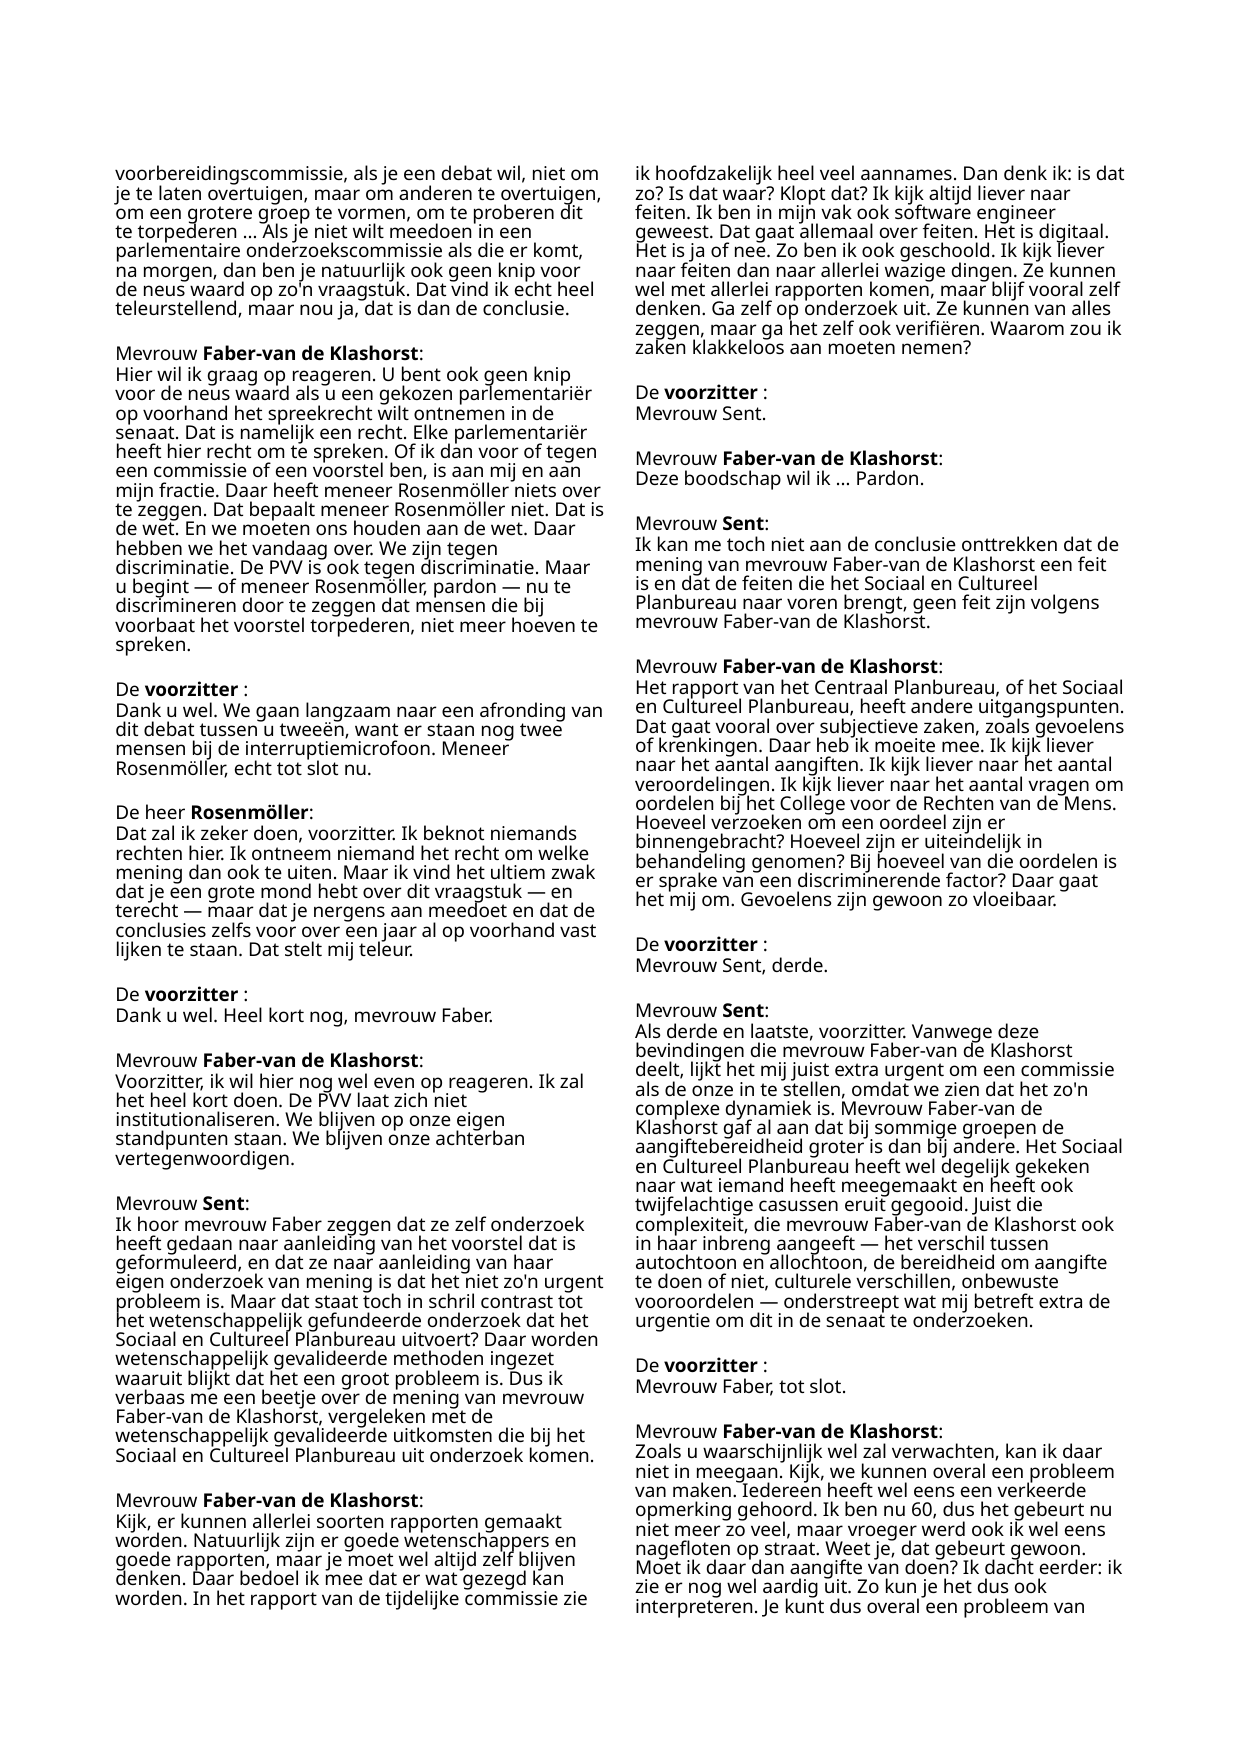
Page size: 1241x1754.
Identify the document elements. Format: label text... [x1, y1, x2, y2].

text Mevrouw Faber, tot slot. [635, 1378, 1125, 1397]
text Mevrouw Sent, derde. [635, 957, 1125, 976]
text Mevrouw Faber-van de Klashorst: [635, 1418, 1125, 1443]
text Mevrouw Sent: [635, 997, 1125, 1023]
text Mevrouw Sent: [635, 511, 1125, 536]
text Mevrouw Faber-van de Klashorst: [635, 445, 1125, 470]
text Dank u wel. Heel kort nog, mevrouw Faber. [115, 1007, 605, 1026]
text Zoals u waarschijnlijk wel zal verwachten, kan ik daar niet in meegaan. Kijk, we kunnen overal een probleem van maken. Iedereen heeft wel eens een verkeerde opmerking gehoord. Ik ben nu 60, dus het gebeurt nu niet meer zo veel, maar vroeger werd ook ik wel eens nagefloten op straat. Weet je, dat gebeurt gewoon. Moet ik daar dan aangifte van doen? Ik dacht eerder: ik zie er nog wel aardig uit. Zo kun je het dus ook interpreteren. Je kunt dus overal een probleem van [635, 1443, 1125, 1617]
text De voorzitter : [635, 379, 1125, 404]
text De voorzitter : [115, 981, 605, 1007]
text Kijk, er kunnen allerlei soorten rapporten gemaakt worden. Natuurlijk zijn er goede wetenschappers en goede rapporten, maar je moet wel altijd zelf blijven denken. Daar bedoel ik mee dat er wat gezegd kan worden. In het rapport van de tijdelijke commissie zie [115, 1513, 605, 1609]
text ik hoofdzakelijk heel veel aannames. Dan denk ik: is dat zo? Is dat waar? Klopt dat? Ik kijk altijd liever naar feiten. Ik ben in mijn vak ook software engineer geweest. Dat gaat allemaal over feiten. Het is digitaal. Het is ja of nee. Zo ben ik ook geschoold. Ik kijk liever naar feiten dan naar allerlei wazige dingen. Ze kunnen wel met allerlei rapporten komen, maar blijf vooral zelf denken. Ga zelf op onderzoek uit. Ze kunnen van alles zeggen, maar ga het zelf ook verifiëren. Waarom zou ik zaken klakkeloos aan moeten nemen? [635, 165, 1125, 358]
text Het rapport van het Centraal Planbureau, of het Sociaal en Cultureel Planbureau, heeft andere uitgangspunten. Dat gaat vooral over subjectieve zaken, zoals gevoelens of krenkingen. Daar heb ik moeite mee. Ik kijk liever naar het aantal aangiften. Ik kijk liever naar het aantal veroordelingen. Ik kijk liever naar het aantal vragen om oordelen bij het College voor de Rechten van de Mens. Hoeveel verzoeken om een oordeel zijn er binnengebracht? Hoeveel zijn er uiteindelijk in behandeling genomen? Bij hoeveel van die oordelen is er sprake van een discriminerende factor? Daar gaat het mij om. Gevoelens zijn gewoon zo vloeibaar. [635, 679, 1125, 910]
text Mevrouw Sent: [115, 1190, 605, 1216]
text Mevrouw Faber-van de Klashorst: [115, 1487, 605, 1513]
text Dank u wel. We gaan langzaam naar een afronding van dit debat tussen u tweeën, want er staan nog twee mensen bij de interruptiemicrofoon. Meneer Rosenmöller, echt tot slot nu. [115, 702, 605, 779]
text De voorzitter : [115, 676, 605, 702]
text Mevrouw Sent. [635, 404, 1125, 424]
text De voorzitter : [635, 1352, 1125, 1378]
text voorbereidingscommissie, als je een debat wil, niet om je te laten overtuigen, maar om anderen te overtuigen, om een grotere groep te vormen, om te proberen dit te torpederen … Als je niet wilt meedoen in een parlementaire onderzoekscommissie als die er komt, na morgen, dan ben je natuurlijk ook geen knip voor de neus waard op zo'n vraagstuk. Dat vind ik echt heel teleurstellend, maar nou ja, dat is dan de conclusie. [115, 165, 605, 319]
text Mevrouw Faber-van de Klashorst: [635, 653, 1125, 679]
text Hier wil ik graag op reageren. U bent ook geen knip voor de neus waard als u een gekozen parlementariër op voorhand het spreekrecht wilt ontnemen in de senaat. Dat is namelijk een recht. Elke parlementariër heeft hier recht om te spreken. Of ik dan voor of tegen een commissie of een voorstel ben, is aan mij en aan mijn fractie. Daar heeft meneer Rosenmöller niets over te zeggen. Dat bepaalt meneer Rosenmöller niet. Dat is de wet. En we moeten ons houden aan de wet. Daar hebben we het vandaag over. We zijn tegen discriminatie. De PVV is ook tegen discriminatie. Maar u begint — of meneer Rosenmöller, pardon — nu te discrimineren door te zeggen dat mensen die bij voorbaat het voorstel torpederen, niet meer hoeven te spreken. [115, 366, 605, 655]
text Mevrouw Faber-van de Klashorst: [115, 1047, 605, 1073]
text De heer Rosenmöller: [115, 799, 605, 825]
text Voorzitter, ik wil hier nog wel even op reageren. Ik zal het heel kort doen. De PVV laat zich niet institutionaliseren. We blijven op onze eigen standpunten staan. We blijven onze achterban vertegenwoordigen. [115, 1073, 605, 1169]
text Ik hoor mevrouw Faber zeggen dat ze zelf onderzoek heeft gedaan naar aanleiding van het voorstel dat is geformuleerd, en dat ze naar aanleiding van haar eigen onderzoek van mening is dat het niet zo'n urgent probleem is. Maar dat staat toch in schril contrast tot het wetenschappelijk gefundeerde onderzoek dat het Sociaal en Cultureel Planbureau uitvoert? Daar worden wetenschappelijk gevalideerde methoden ingezet waaruit blijkt dat het een groot probleem is. Dus ik verbaas me een beetje over de mening van mevrouw Faber-van de Klashorst, vergeleken met de wetenschappelijk gevalideerde uitkomsten die bij het Sociaal en Cultureel Planbureau uit onderzoek komen. [115, 1216, 605, 1466]
text Ik kan me toch niet aan de conclusie onttrekken dat de mening van mevrouw Faber-van de Klashorst een feit is en dat de feiten die het Sociaal en Cultureel Planbureau naar voren brengt, geen feit zijn volgens mevrouw Faber-van de Klashorst. [635, 536, 1125, 633]
text Mevrouw Faber-van de Klashorst: [115, 340, 605, 366]
text Als derde en laatste, voorzitter. Vanwege deze bevindingen die mevrouw Faber-van de Klashorst deelt, lijkt het mij juist extra urgent om een commissie als de onze in te stellen, omdat we zien dat het zo'n complexe dynamiek is. Mevrouw Faber-van de Klashorst gaf al aan dat bij sommige groepen de aangiftebereidheid groter is dan bij andere. Het Sociaal en Cultureel Planbureau heeft wel degelijk gekeken naar wat iemand heeft meegemaakt en heeft ook twijfelachtige casussen eruit gegooid. Juist die complexiteit, die mevrouw Faber-van de Klashorst ook in haar inbreng aangeeft — het verschil tussen autochtoon en allochtoon, de bereidheid om aangifte te doen of niet, culturele verschillen, onbewuste vooroordelen — onderstreept wat mij betreft extra de urgentie om dit in de senaat te onderzoeken. [635, 1023, 1125, 1331]
text Deze boodschap wil ik … Pardon. [635, 470, 1125, 490]
text De voorzitter : [635, 931, 1125, 957]
text Dat zal ik zeker doen, voorzitter. Ik beknot niemands rechten hier. Ik ontneem niemand het recht om welke mening dan ook te uiten. Maar ik vind het ultiem zwak dat je een grote mond hebt over dit vraagstuk — en terecht — maar dat je nergens aan meedoet en dat de conclusies zelfs voor over een jaar al op voorhand vast lijken te staan. Dat stelt mij teleur. [115, 825, 605, 960]
